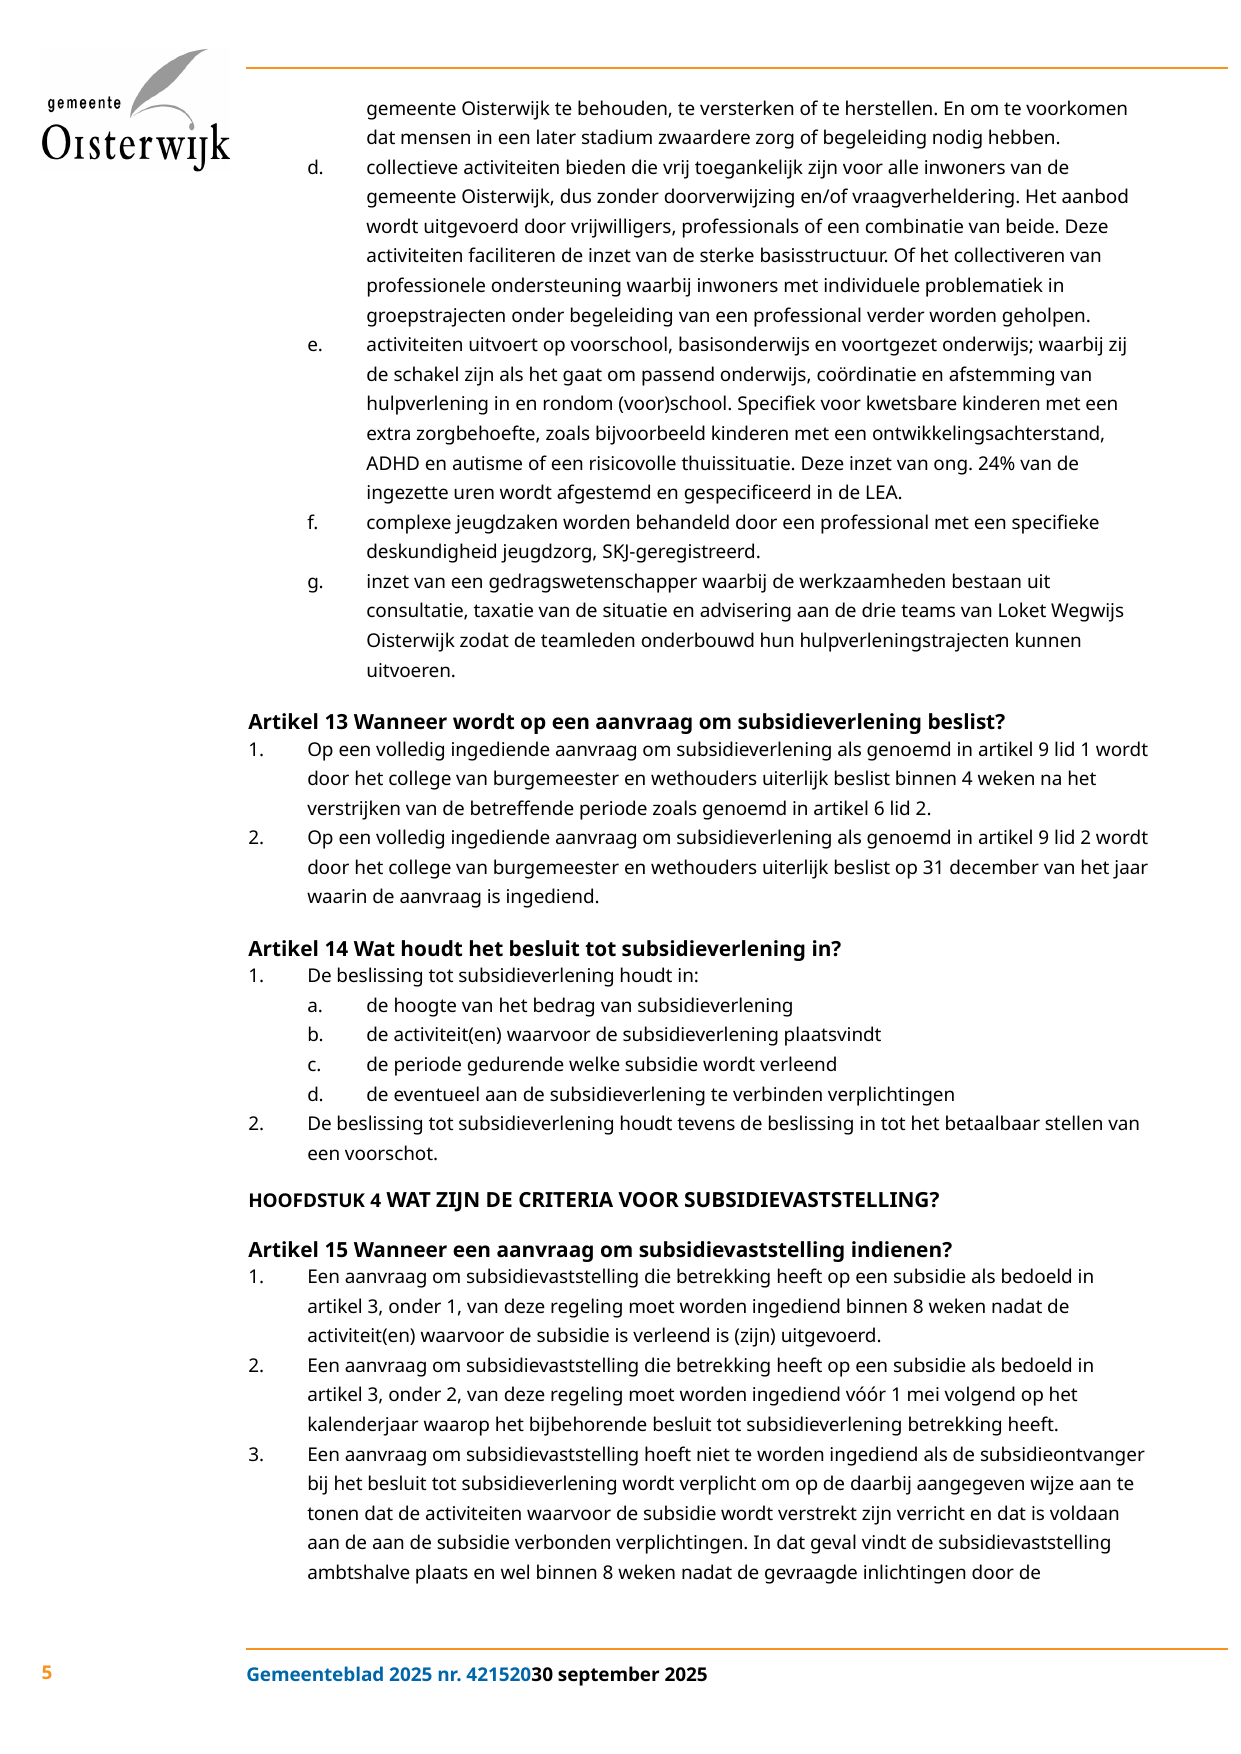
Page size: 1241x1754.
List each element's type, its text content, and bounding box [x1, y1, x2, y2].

list gemeente Oisterwijk te behouden, te versterken of te herstellen. En om te voorkomen dat mensen in een later stadium zwaardere zorg of begeleiding nodig hebben. [307, 95, 1152, 150]
list collectieve activiteiten bieden die vrij toegankelijk zijn voor alle inwoners van de gemeente Oisterwijk, dus zonder doorverwijzing en/of vraagverheldering. Het aanbod wordt uitgevoerd door vrijwilligers, professionals of een combinatie van beide. Deze activiteiten faciliteren de inzet van de sterke basisstructuur. Of het collectiveren van professionele ondersteuning waarbij inwoners met individuele problematiek in groepstrajecten onder begeleiding van een professional verder worden geholpen. [307, 154, 1152, 328]
list complexe jeugdzaken worden behandeld door een professional met een specifieke deskundigheid jeugdzorg, SKJ-geregistreerd. [307, 509, 1152, 564]
list Een aanvraag om subsidievaststelling die betrekking heeft op een subsidie als bedoeld in artikel 3, onder 1, van deze regeling moet worden ingediend binnen 8 weken nadat de activiteit(en) waarvoor de subsidie is verleend is (zijn) uitgevoerd. [248, 1263, 1152, 1348]
picture [41, 47, 231, 172]
list Een aanvraag om subsidievaststelling hoeft niet te worden ingediend als de subsidieontvanger bij het besluit tot subsidieverlening wordt verplicht om op de daarbij aangegeven wijze aan te tonen dat de activiteiten waarvoor de subsidie wordt verstrekt zijn verricht en dat is voldaan aan de aan de subsidie verbonden verplichtingen. In dat geval vindt de subsidievaststelling ambtshalve plaats en wel binnen 8 weken nadat de gevraagde inlichtingen door de [248, 1441, 1152, 1585]
list de hoogte van het bedrag van subsidieverlening [307, 992, 1152, 1018]
text Artikel 14 Wat houdt het besluit tot subsidieverlening in? [248, 934, 1152, 962]
list inzet van een gedragswetenschapper waarbij de werkzaamheden bestaan uit consultatie, taxatie van de situatie en advisering aan de drie teams van Loket Wegwijs Oisterwijk zodat de teamleden onderbouwd hun hulpverleningstrajecten kunnen uitvoeren. [307, 568, 1152, 683]
list Een aanvraag om subsidievaststelling die betrekking heeft op een subsidie als bedoeld in artikel 3, onder 2, van deze regeling moet worden ingediend vóór 1 mei volgend op het kalenderjaar waarop het bijbehorende besluit tot subsidieverlening betrekking heeft. [248, 1352, 1152, 1437]
list Op een volledig ingediende aanvraag om subsidieverlening als genoemd in artikel 9 lid 1 wordt door het college van burgemeester en wethouders uiterlijk beslist binnen 4 weken na het verstrijken van de betreffende periode zoals genoemd in artikel 6 lid 2. [248, 736, 1152, 821]
list Op een volledig ingediende aanvraag om subsidieverlening als genoemd in artikel 9 lid 2 wordt door het college van burgemeester en wethouders uiterlijk beslist op 31 december van het jaar waarin de aanvraag is ingediend. [248, 824, 1152, 909]
list activiteiten uitvoert op voorschool, basisonderwijs en voortgezet onderwijs; waarbij zij de schakel zijn als het gaat om passend onderwijs, coördinatie en afstemming van hulpverlening in en rondom (voor)school. Specifiek voor kwetsbare kinderen met een extra zorgbehoefte, zoals bijvoorbeeld kinderen met een ontwikkelingsachterstand, ADHD en autisme of een risicovolle thuissituatie. Deze inzet van ong. 24% van de ingezette uren wordt afgestemd en gespecificeerd in de LEA. [307, 331, 1152, 505]
list De beslissing tot subsidieverlening houdt in: [248, 962, 1152, 988]
list de periode gedurende welke subsidie wordt verleend [307, 1051, 1152, 1077]
text Artikel 13 Wanneer wordt op een aanvraag om subsidieverlening beslist? [248, 707, 1152, 736]
list De beslissing tot subsidieverlening houdt tevens de beslissing in tot het betaalbaar stellen van een voorschot. [248, 1110, 1152, 1166]
text Artikel 15 Wanneer een aanvraag om subsidievaststelling indienen? [248, 1235, 1152, 1263]
list de eventueel aan de subsidieverlening te verbinden verplichtingen [307, 1081, 1152, 1107]
list de activiteit(en) waarvoor de subsidieverlening plaatsvindt [307, 1022, 1152, 1047]
text HOOFDSTUK 4 WAT ZIJN DE CRITERIA VOOR SUBSIDIEVASTSTELLING? [248, 1186, 1152, 1214]
